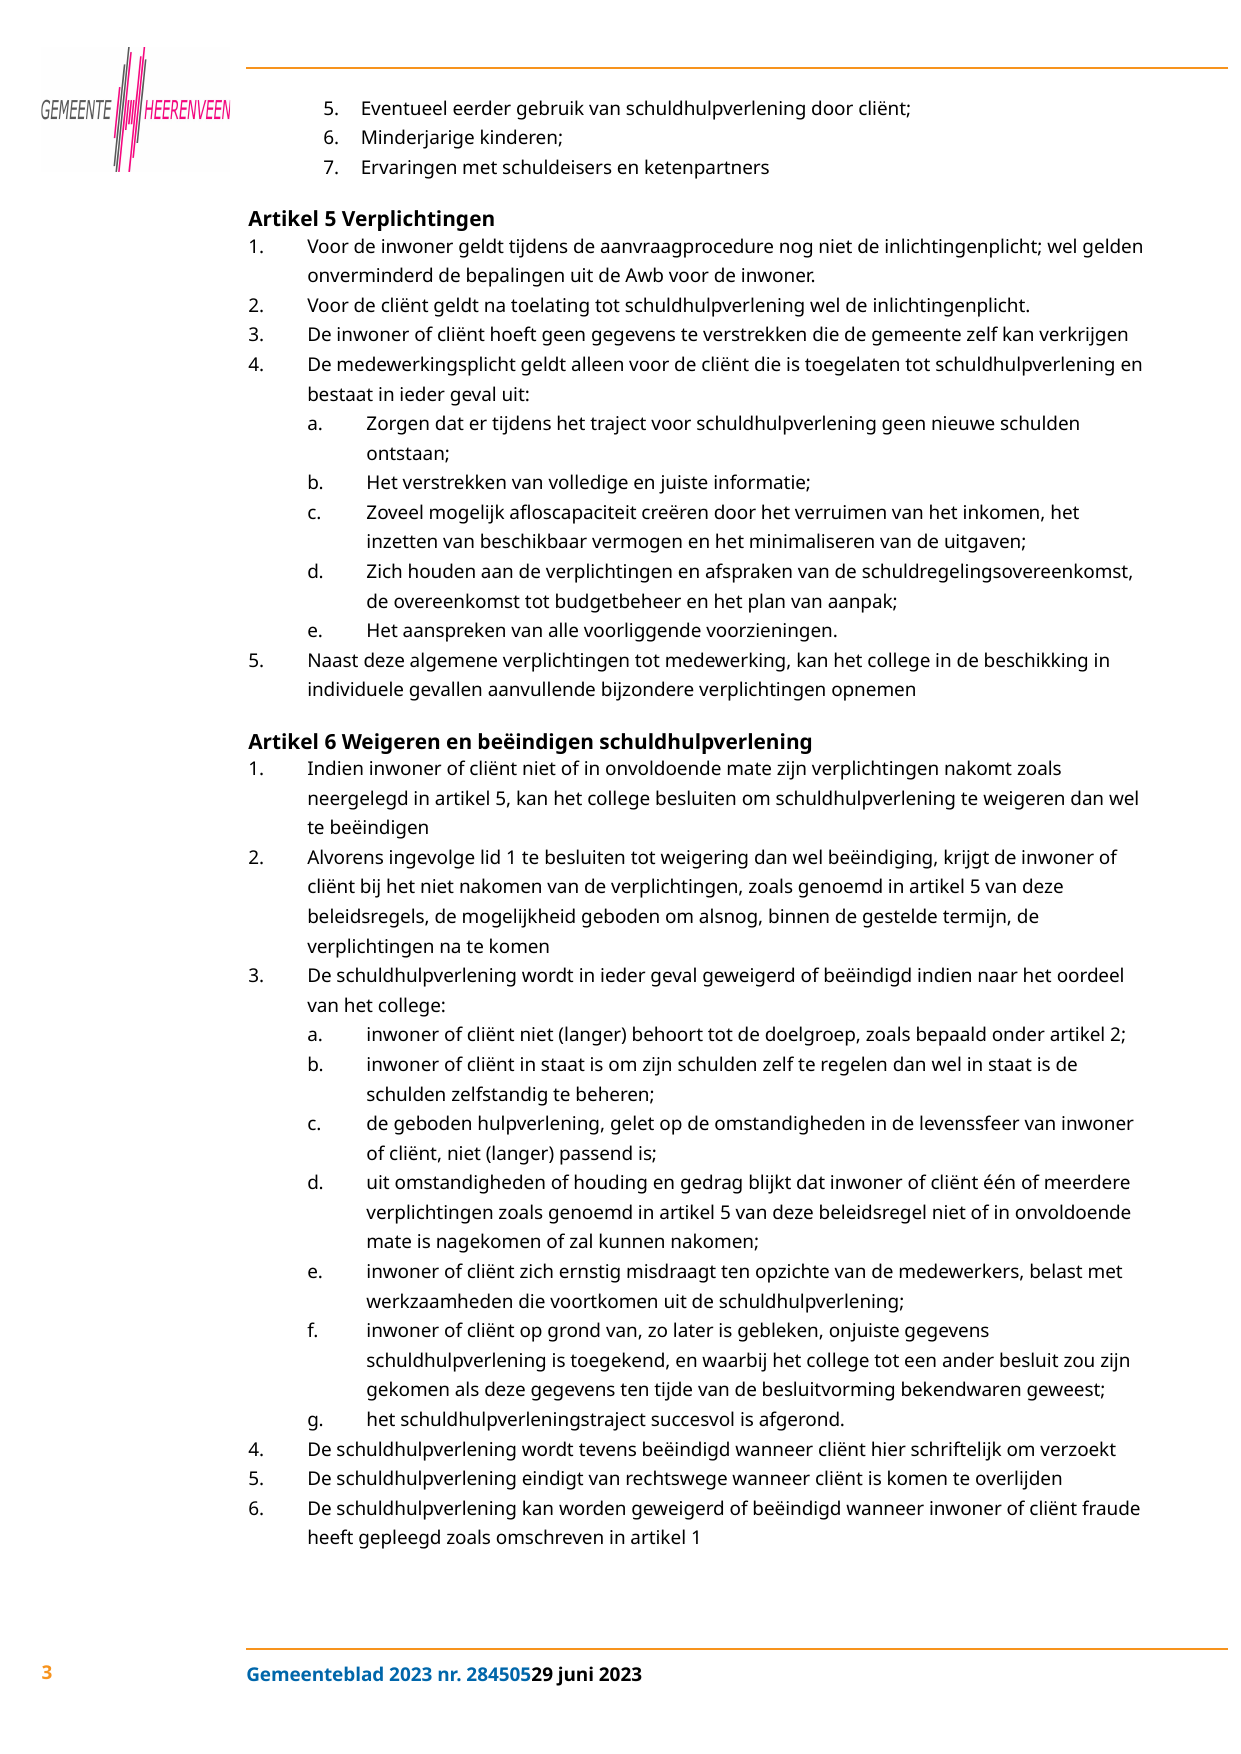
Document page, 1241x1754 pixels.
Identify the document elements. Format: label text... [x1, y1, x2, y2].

list Minderjarige kinderen; [323, 124, 1152, 150]
list De schuldhulpverlening wordt tevens beëindigd wanneer cliënt hier schriftelijk om verzoekt [248, 1436, 1152, 1462]
list inwoner of cliënt in staat is om zijn schulden zelf te regelen dan wel in staat is de schulden zelfstandig te beheren; [307, 1051, 1152, 1107]
list Het aanspreken van alle voorliggende voorzieningen. [307, 617, 1152, 643]
picture [41, 47, 231, 172]
list De inwoner of cliënt hoeft geen gegevens te verstrekken die de gemeente zelf kan verkrijgen [248, 322, 1152, 347]
text Artikel 6 Weigeren en beëindigen schuldhulpverlening [248, 727, 1152, 755]
list Voor de inwoner geldt tijdens de aanvraagprocedure nog niet de inlichtingenplicht; wel gelden onverminderd de bepalingen uit de Awb voor de inwoner. [248, 233, 1152, 288]
list de geboden hulpverlening, gelet op de omstandigheden in de levenssfeer van inwoner of cliënt, niet (langer) passend is; [307, 1110, 1152, 1166]
list Indien inwoner of cliënt niet of in onvoldoende mate zijn verplichtingen nakomt zoals neergelegd in artikel 5, kan het college besluiten om schuldhulpverlening te weigeren dan wel te beëindigen [248, 755, 1152, 840]
list Zorgen dat er tijdens het traject voor schuldhulpverlening geen nieuwe schulden ontstaan; [307, 410, 1152, 466]
list Alvorens ingevolge lid 1 te besluiten tot weigering dan wel beëindiging, krijgt de inwoner of cliënt bij het niet nakomen van de verplichtingen, zoals genoemd in artikel 5 van deze beleidsregels, de mogelijkheid geboden om alsnog, binnen de gestelde termijn, de verplichtingen na te komen [248, 844, 1152, 959]
list het schuldhulpverleningstraject succesvol is afgerond. [307, 1406, 1152, 1432]
list De schuldhulpverlening eindigt van rechtswege wanneer cliënt is komen te overlijden [248, 1465, 1152, 1491]
list Voor de cliënt geldt na toelating tot schuldhulpverlening wel de inlichtingenplicht. [248, 292, 1152, 318]
list De schuldhulpverlening kan worden geweigerd of beëindigd wanneer inwoner of cliënt fraude heeft gepleegd zoals omschreven in artikel 1 [248, 1495, 1152, 1550]
list De schuldhulpverlening wordt in ieder geval geweigerd of beëindigd indien naar het oordeel van het college: [248, 962, 1152, 1018]
list Ervaringen met schuldeisers en ketenpartners [323, 154, 1152, 180]
list Zich houden aan de verplichtingen en afspraken van de schuldregelingsovereenkomst, de overeenkomst tot budgetbeheer en het plan van aanpak; [307, 558, 1152, 613]
list inwoner of cliënt zich ernstig misdraagt ten opzichte van de medewerkers, belast met werkzaamheden die voortkomen uit de schuldhulpverlening; [307, 1258, 1152, 1314]
list Zoveel mogelijk afloscapaciteit creëren door het verruimen van het inkomen, het inzetten van beschikbaar vermogen en het minimaliseren van de uitgaven; [307, 499, 1152, 554]
list inwoner of cliënt op grond van, zo later is gebleken, onjuiste gegevens schuldhulpverlening is toegekend, en waarbij het college tot een ander besluit zou zijn gekomen als deze gegevens ten tijde van de besluitvorming bekendwaren geweest; [307, 1317, 1152, 1402]
list Het verstrekken van volledige en juiste informatie; [307, 469, 1152, 495]
list De medewerkingsplicht geldt alleen voor de cliënt die is toegelaten tot schuldhulpverlening en bestaat in ieder geval uit: [248, 351, 1152, 406]
list Naast deze algemene verplichtingen tot medewerking, kan het college in de beschikking in individuele gevallen aanvullende bijzondere verplichtingen opnemen [248, 647, 1152, 702]
text Artikel 5 Verplichtingen [248, 204, 1152, 233]
list inwoner of cliënt niet (langer) behoort tot de doelgroep, zoals bepaald onder artikel 2; [307, 1022, 1152, 1047]
list uit omstandigheden of houding en gedrag blijkt dat inwoner of cliënt één of meerdere verplichtingen zoals genoemd in artikel 5 van deze beleidsregel niet of in onvoldoende mate is nagekomen of zal kunnen nakomen; [307, 1169, 1152, 1254]
list Eventueel eerder gebruik van schuldhulpverlening door cliënt; [323, 95, 1152, 121]
